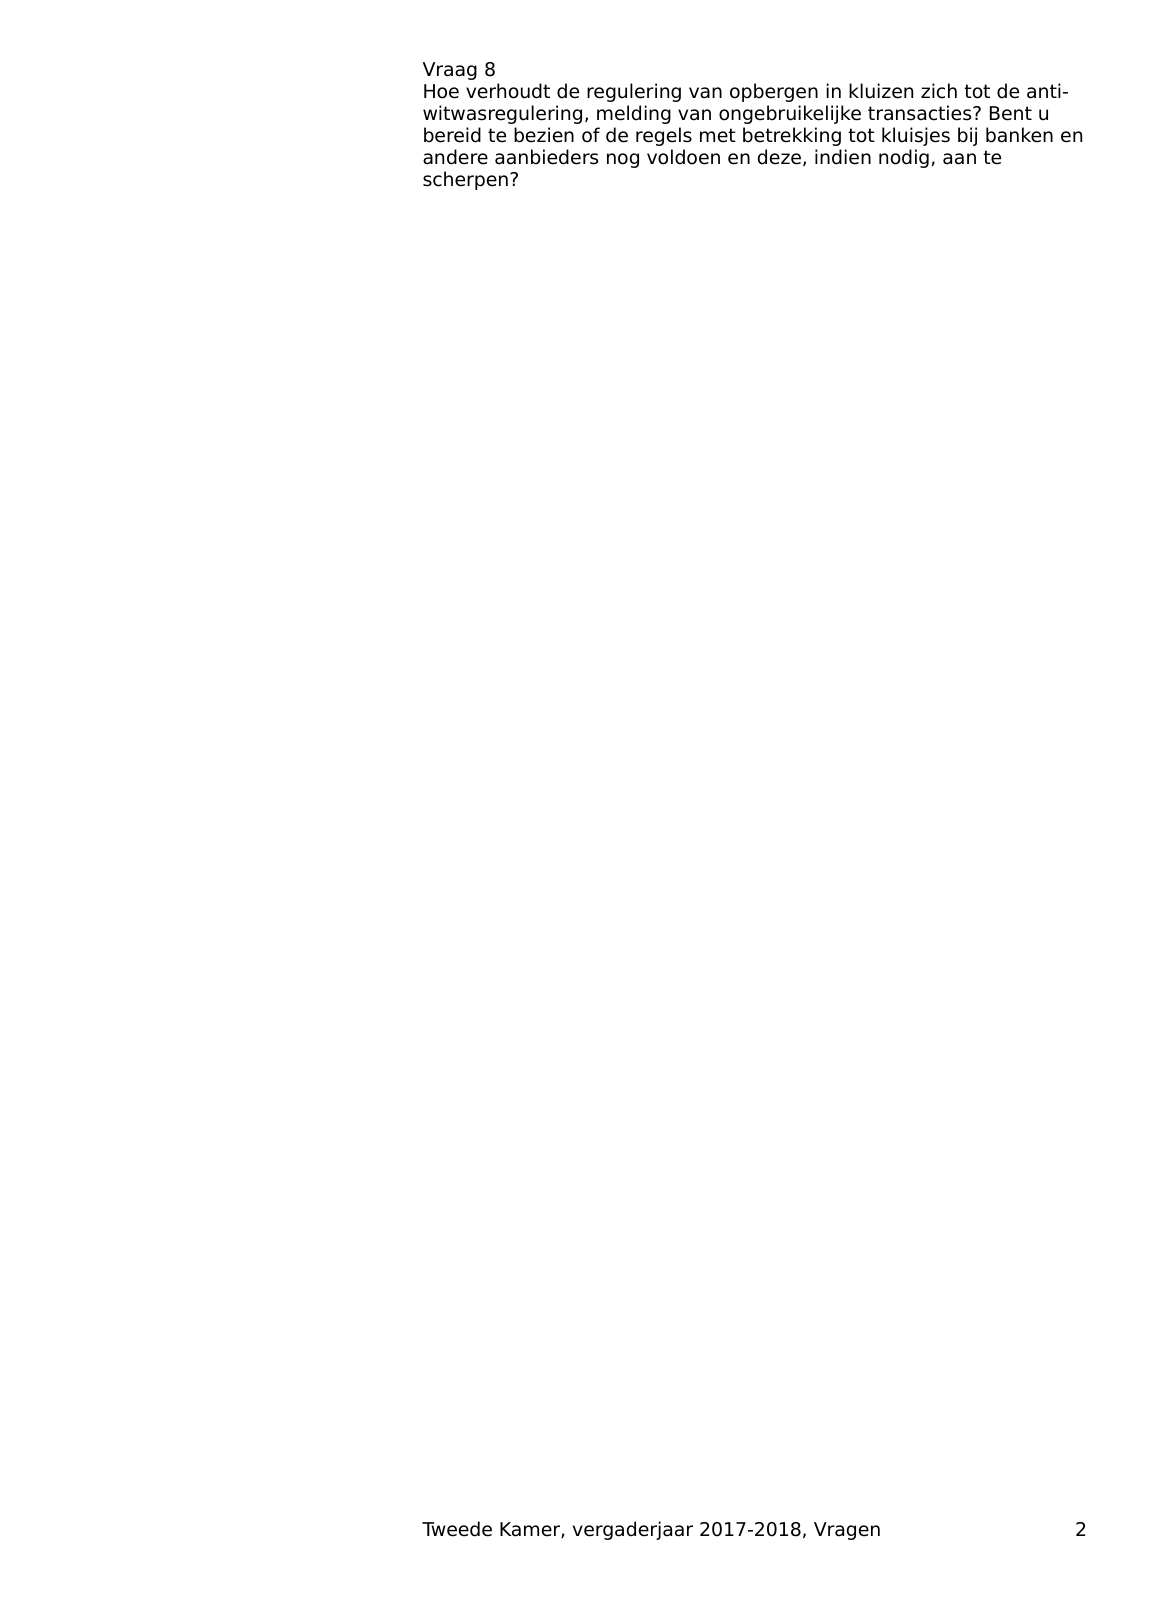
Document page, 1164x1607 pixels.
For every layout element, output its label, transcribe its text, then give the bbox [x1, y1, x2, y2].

text Vraag 8 [422, 59, 1087, 81]
text Hoe verhoudt de regulering van opbergen in kluizen zich tot de anti-witwasregulering, melding van ongebruikelijke transacties? Bent u bereid te bezien of de regels met betrekking tot kluisjes bij banken en andere aanbieders nog voldoen en deze, indien nodig, aan te scherpen? [422, 81, 1087, 191]
